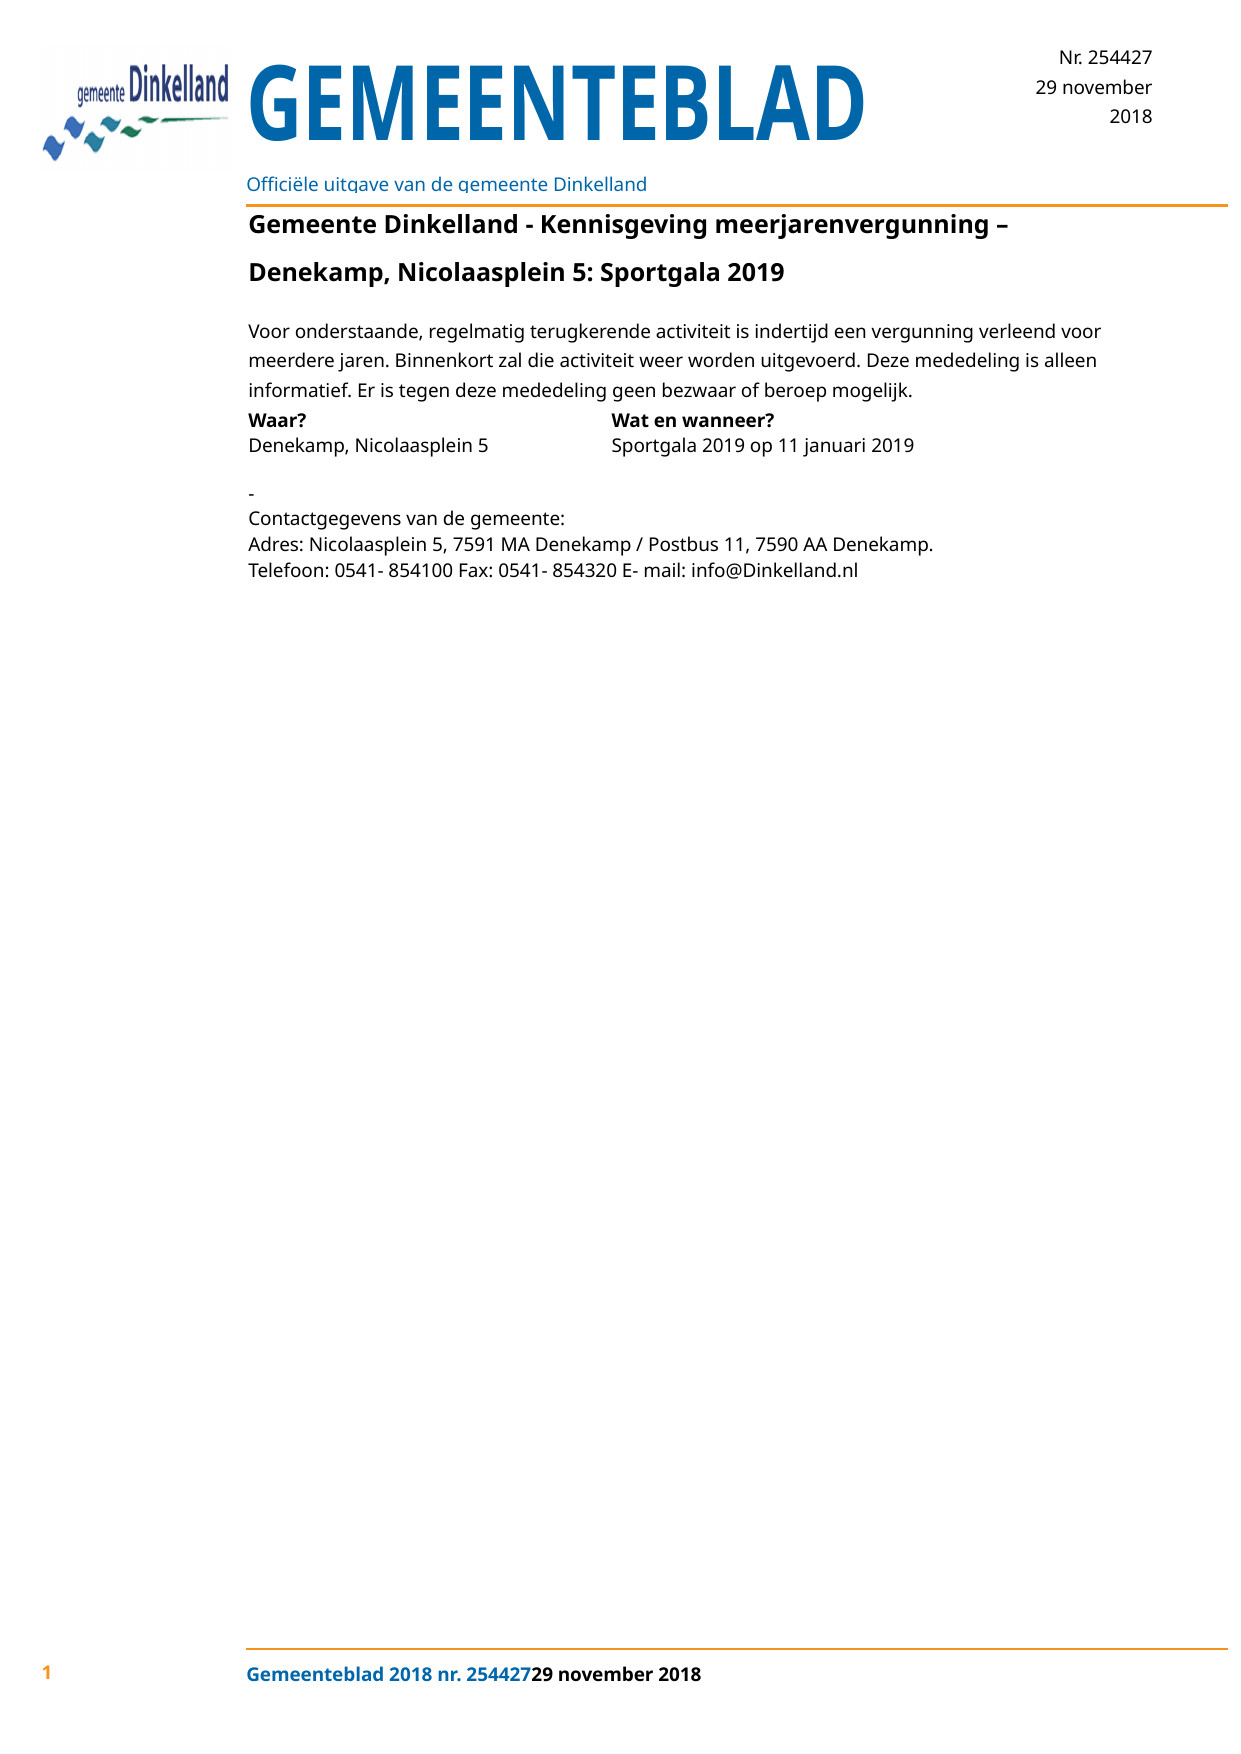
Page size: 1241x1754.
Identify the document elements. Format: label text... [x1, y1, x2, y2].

table_cell Sportgala 2019 op 11 januari 2019 [611, 433, 1152, 458]
table_header Wat en wanneer? [611, 407, 1152, 432]
text Gemeente Dinkelland - Kennisgeving meerjarenvergunning – Denekamp, Nicolaasplein 5: Sportgala 2019 [248, 207, 1152, 288]
text Adres: Nicolaasplein 5, 7591 MA Denekamp / Postbus 11, 7590 AA Denekamp. [248, 531, 1152, 557]
text Telefoon: 0541- 854100 Fax: 0541- 854320 E- mail: info@Dinkelland.nl [248, 557, 1152, 583]
table_cell Denekamp, Nicolaasplein 5 [248, 433, 611, 458]
text Contactgegevens van de gemeente: [248, 505, 1152, 531]
table_header Waar? [248, 407, 611, 432]
picture [41, 47, 231, 172]
text - [248, 480, 1152, 505]
text Voor onderstaande, regelmatig terugkerende activiteit is indertijd een vergunning verleend voor meerdere jaren. Binnenkort zal die activiteit weer worden uitgevoerd. Deze mededeling is alleen informatief. Er is tegen deze mededeling geen bezwaar of beroep mogelijk. [248, 318, 1152, 403]
